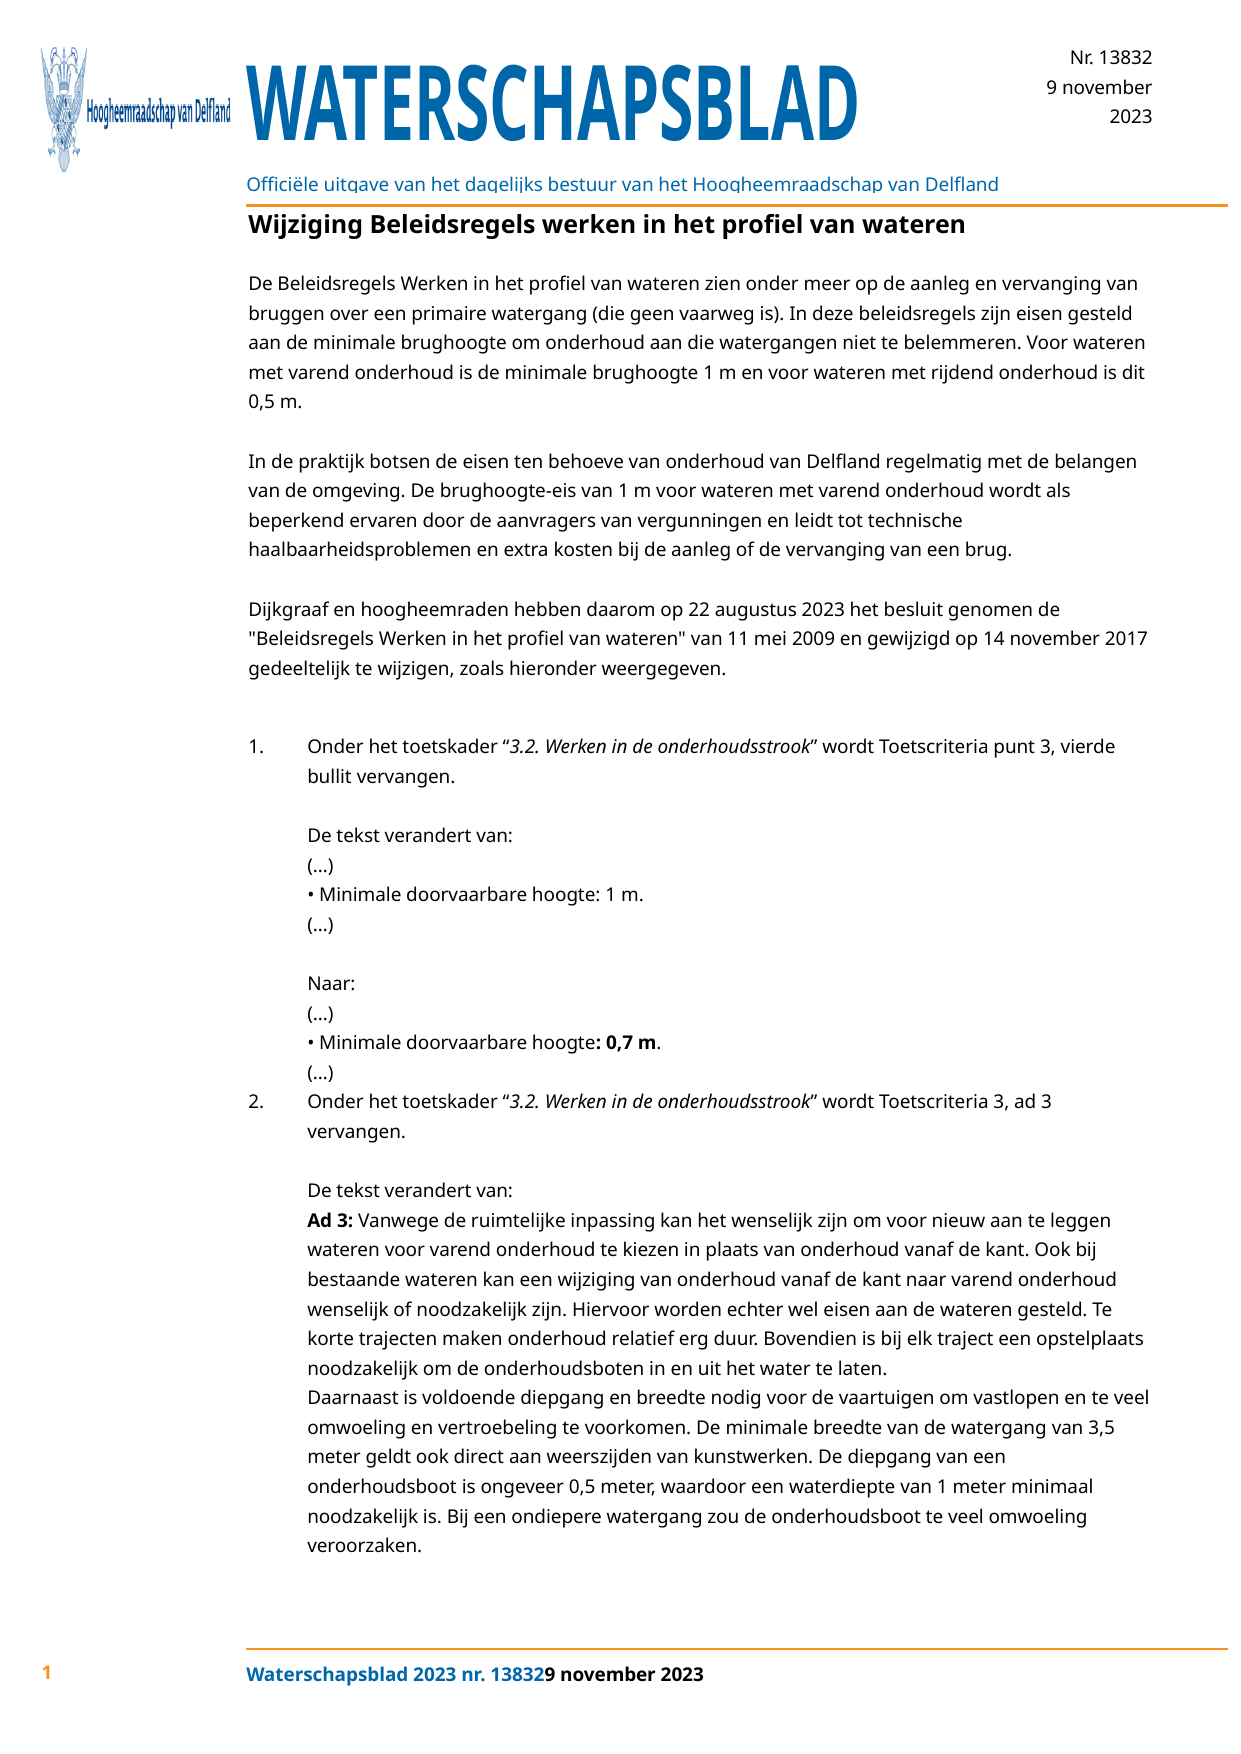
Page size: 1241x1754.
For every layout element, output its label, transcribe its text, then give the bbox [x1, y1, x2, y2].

list Daarnaast is voldoende diepgang en breedte nodig voor de vaartuigen om vastlopen en te veel omwoeling en vertroebeling te voorkomen. De minimale breedte van de watergang van 3,5 meter geldt ook direct aan weerszijden van kunstwerken. De diepgang van een onderhoudsboot is ongeveer 0,5 meter, waardoor een waterdiepte van 1 meter minimaal noodzakelijk is. Bij een ondiepere watergang zou de onderhoudsboot te veel omwoeling veroorzaken. [248, 1384, 1152, 1558]
picture [41, 47, 231, 172]
list Onder het toetskader “3.2. Werken in de onderhoudsstrook” wordt Toetscriteria 3, ad 3 vervangen. [248, 1089, 1152, 1144]
list • Minimale doorvaarbare hoogte: 0,7 m. [248, 1029, 1152, 1055]
list Naar: [248, 970, 1152, 996]
list (…) [248, 1000, 1152, 1026]
list De tekst verandert van: [248, 822, 1152, 848]
list Ad 3: Vanwege de ruimtelijke inpassing kan het wenselijk zijn om voor nieuw aan te leggen wateren voor varend onderhoud te kiezen in plaats van onderhoud vanaf de kant. Ook bij bestaande wateren kan een wijziging van onderhoud vanaf de kant naar varend onderhoud wenselijk of noodzakelijk zijn. Hiervoor worden echter wel eisen aan de wateren gesteld. Te korte trajecten maken onderhoud relatief erg duur. Bovendien is bij elk traject een opstelplaats noodzakelijk om de onderhoudsboten in en uit het water te laten. [248, 1207, 1152, 1381]
list (…) [248, 1059, 1152, 1085]
list De tekst verandert van: [248, 1177, 1152, 1203]
text De Beleidsregels Werken in het profiel van wateren zien onder meer op de aanleg en vervanging van bruggen over een primaire watergang (die geen vaarweg is). In deze beleidsregels zijn eisen gesteld aan de minimale brughoogte om onderhoud aan die watergangen niet te belemmeren. Voor wateren met varend onderhoud is de minimale brughoogte 1 m en voor wateren met rijdend onderhoud is dit 0,5 m. [248, 270, 1152, 414]
text Wijziging Beleidsregels werken in het profiel van wateren [248, 207, 1152, 241]
text Dijkgraaf en hoogheemraden hebben daarom op 22 augustus 2023 het besluit genomen de "Beleidsregels Werken in het profiel van wateren" van 11 mei 2009 en gewijzigd op 14 november 2017 gedeeltelijk te wijzigen, zoals hieronder weergegeven. [248, 596, 1152, 681]
list Onder het toetskader “3.2. Werken in de onderhoudsstrook” wordt Toetscriteria punt 3, vierde bullit vervangen. [248, 734, 1152, 789]
list • Minimale doorvaarbare hoogte: 1 m. [248, 882, 1152, 907]
text In de praktijk botsen de eisen ten behoeve van onderhoud van Delfland regelmatig met de belangen van de omgeving. De brughoogte-eis van 1 m voor wateren met varend onderhoud wordt als beperkend ervaren door de aanvragers van vergunningen en leidt tot technische haalbaarheidsproblemen en extra kosten bij de aanleg of de vervanging van een brug. [248, 448, 1152, 562]
list (…) [248, 852, 1152, 878]
list (…) [248, 911, 1152, 937]
